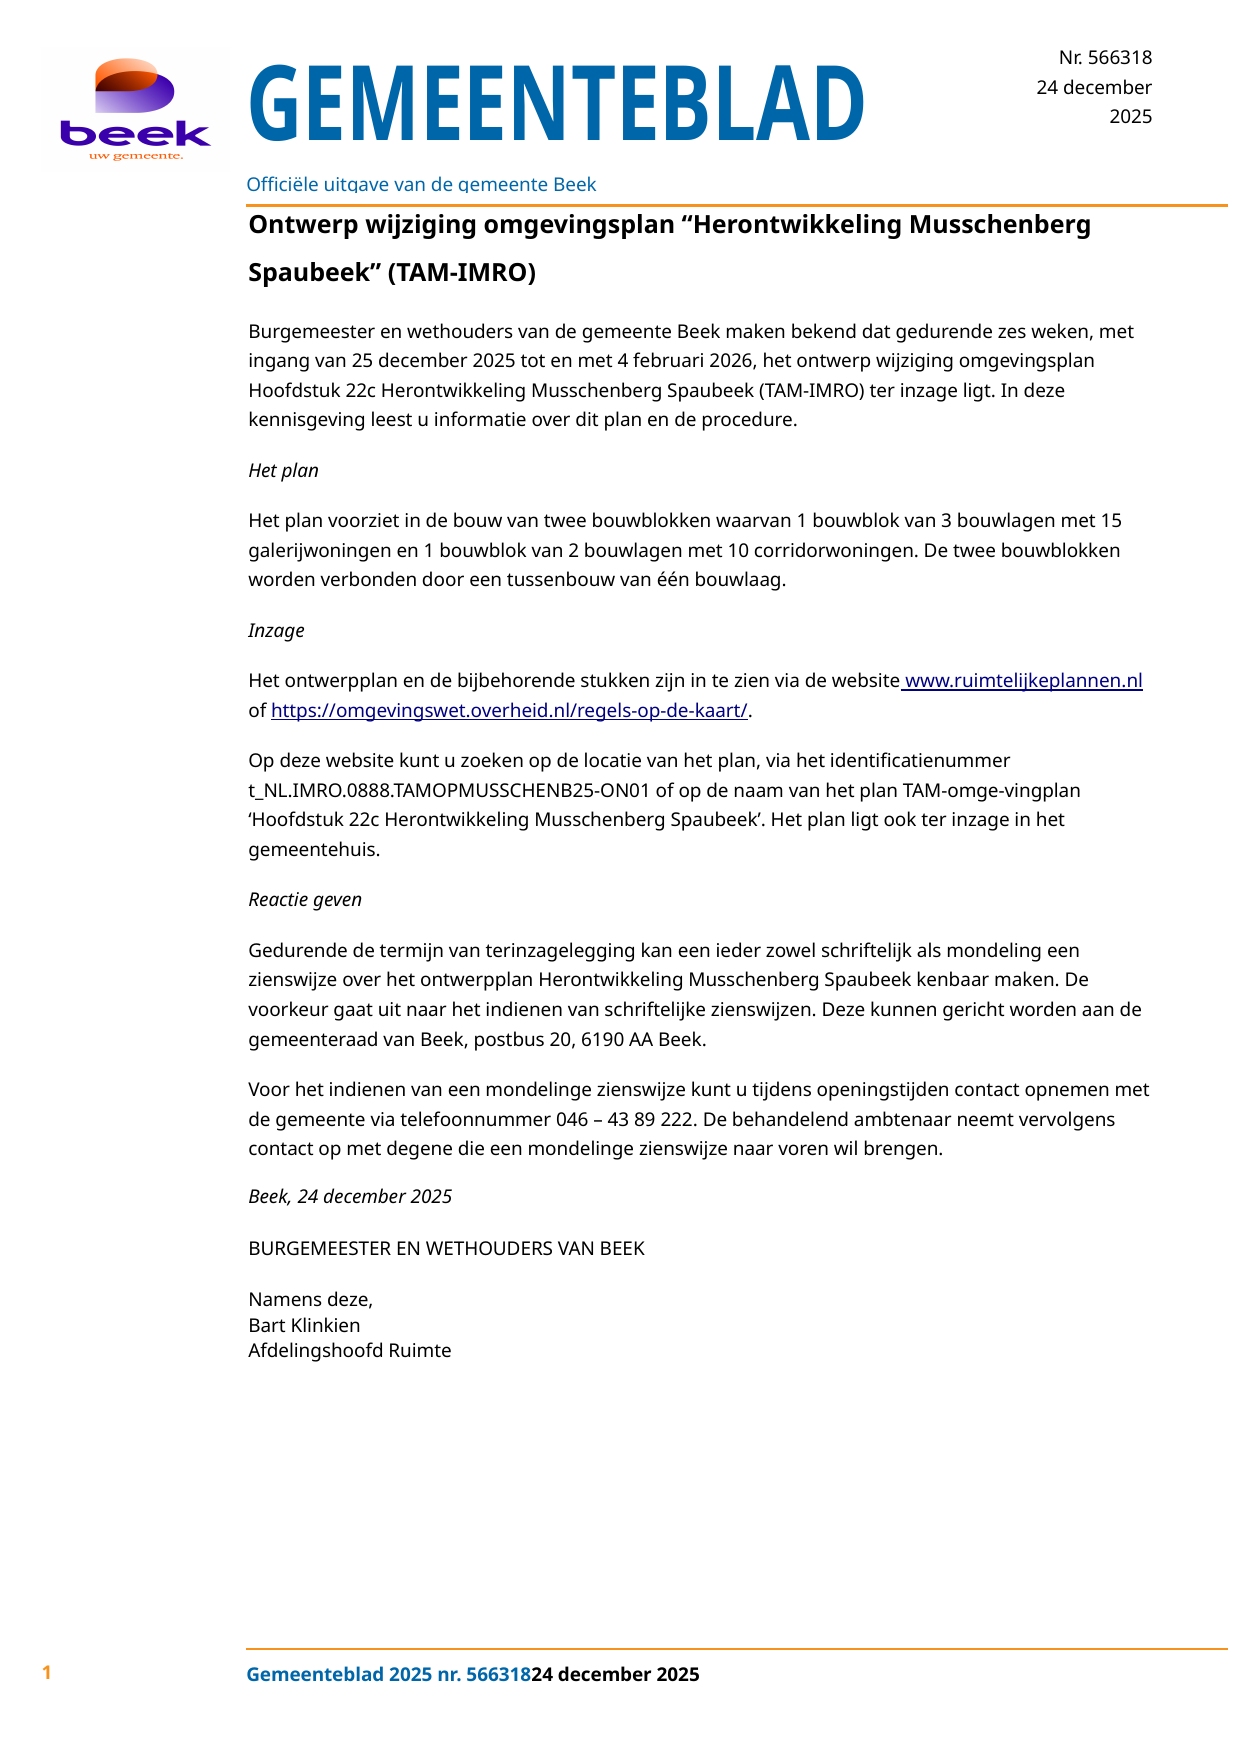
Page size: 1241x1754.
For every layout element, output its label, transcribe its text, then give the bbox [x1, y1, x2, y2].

text Het plan voorziet in de bouw van twee bouwblokken waarvan 1 bouwblok van 3 bouwlagen met 15 galerijwoningen en 1 bouwblok van 2 bouwlagen met 10 corridorwoningen. De twee bouwblokken worden verbonden door een tussenbouw van één bouwlaag. [248, 507, 1152, 592]
text Voor het indienen van een mondelinge zienswijze kunt u tijdens openingstijden contact opnemen met de gemeente via telefoonnummer 046 – 43 89 222. De behandelend ambtenaar neemt vervolgens contact op met degene die een mondelinge zienswijze naar voren wil brengen. [248, 1076, 1152, 1161]
text Burgemeester en wethouders van de gemeente Beek maken bekend dat gedurende zes weken, met ingang van 25 december 2025 tot en met 4 februari 2026, het ontwerp wijziging omgevingsplan Hoofdstuk 22c Herontwikkeling Musschenberg Spaubeek (TAM-IMRO) ter inzage ligt. In deze kennisgeving leest u informatie over dit plan en de procedure. [248, 318, 1152, 432]
text Het plan [248, 457, 1152, 483]
text BURGEMEESTER EN WETHOUDERS VAN BEEK [248, 1235, 1152, 1260]
text Bart Klinkien [248, 1312, 1152, 1338]
text Inzage [248, 617, 1152, 643]
text Reactie geven [248, 887, 1152, 912]
text Beek, 24 december 2025 [248, 1183, 1152, 1209]
text Namens deze, [248, 1286, 1152, 1312]
picture [41, 47, 231, 172]
text Afdelingshoofd Ruimte [248, 1338, 1152, 1363]
text Op deze website kunt u zoeken op de locatie van het plan, via het identificatienummer t_NL.IMRO.0888.TAMOPMUSSCHENB25-ON01 of op de naam van het plan TAM-omge-vingplan ‘Hoofdstuk 22c Herontwikkeling Musschenberg Spaubeek’. Het plan ligt ook ter inzage in het gemeentehuis. [248, 747, 1152, 862]
text Ontwerp wijziging omgevingsplan “Herontwikkeling Musschenberg Spaubeek” (TAM-IMRO) [248, 207, 1152, 288]
text Het ontwerpplan en de bijbehorende stukken zijn in te zien via de website www.ruimtelijkeplannen.nl of https://omgevingswet.overheid.nl/regels-op-de-kaart/. [248, 667, 1152, 723]
text Gedurende de termijn van terinzagelegging kan een ieder zowel schriftelijk als mondeling een zienswijze over het ontwerpplan Herontwikkeling Musschenberg Spaubeek kenbaar maken. De voorkeur gaat uit naar het indienen van schriftelijke zienswijzen. Deze kunnen gericht worden aan de gemeenteraad van Beek, postbus 20, 6190 AA Beek. [248, 937, 1152, 1052]
